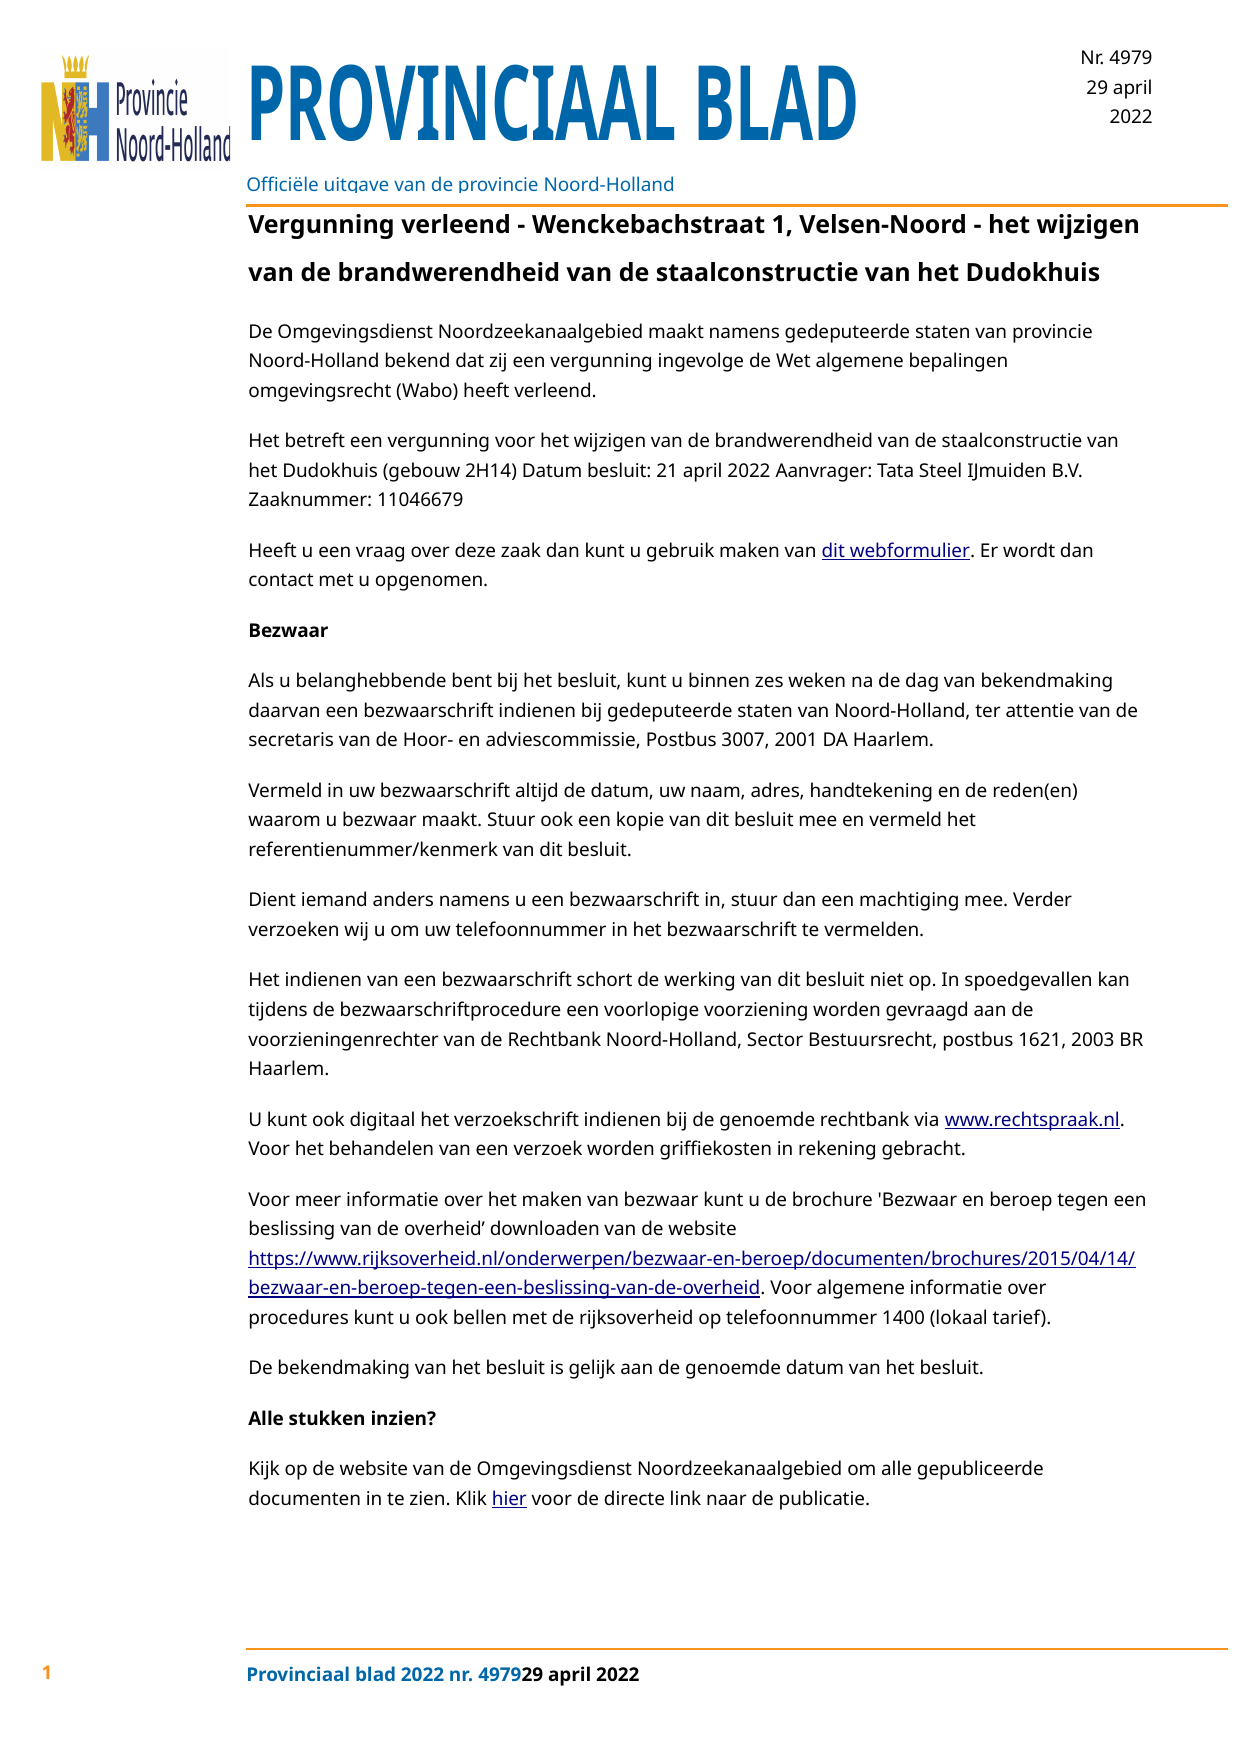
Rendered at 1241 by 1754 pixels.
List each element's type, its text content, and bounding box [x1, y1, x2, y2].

picture [41, 47, 231, 172]
text U kunt ook digitaal het verzoekschrift indienen bij de genoemde rechtbank via www.rechtspraak.nl. Voor het behandelen van een verzoek worden griffiekosten in rekening gebracht. [248, 1106, 1152, 1161]
text Het indienen van een bezwaarschrift schort de werking van dit besluit niet op. In spoedgevallen kan tijdens de bezwaarschriftprocedure een voorlopige voorziening worden gevraagd aan de voorzieningenrechter van de Rechtbank Noord-Holland, Sector Bestuursrecht, postbus 1621, 2003 BR Haarlem. [248, 967, 1152, 1081]
text Dient iemand anders namens u een bezwaarschrift in, stuur dan een machtiging mee. Verder verzoeken wij u om uw telefoonnummer in het bezwaarschrift te vermelden. [248, 887, 1152, 942]
text Als u belanghebbende bent bij het besluit, kunt u binnen zes weken na de dag van bekendmaking daarvan een bezwaarschrift indienen bij gedeputeerde staten van Noord-Holland, ter attentie van de secretaris van de Hoor- en adviescommissie, Postbus 3007, 2001 DA Haarlem. [248, 667, 1152, 752]
text Alle stukken inzien? [248, 1405, 1152, 1431]
text Vermeld in uw bezwaarschrift altijd de datum, uw naam, adres, handtekening en de reden(en) waarom u bezwaar maakt. Stuur ook een kopie van dit besluit mee en vermeld het referentienummer/kenmerk van dit besluit. [248, 777, 1152, 862]
text Het betreft een vergunning voor het wijzigen van de brandwerendheid van de staalconstructie van het Dudokhuis (gebouw 2H14) Datum besluit: 21 april 2022 Aanvrager: Tata Steel IJmuiden B.V. Zaaknummer: 11046679 [248, 427, 1152, 512]
text Voor meer informatie over het maken van bezwaar kunt u de brochure 'Bezwaar en beroep tegen een beslissing van de overheid’ downloaden van de website https://www.rijksoverheid.nl/onderwerpen/bezwaar-en-beroep/documenten/brochures/2015/04/14/bezwaar-en-beroep-tegen-een-beslissing-van-de-overheid. Voor algemene informatie over procedures kunt u ook bellen met de rijksoverheid op telefoonnummer 1400 (lokaal tarief). [248, 1186, 1152, 1330]
text Kijk op de website van de Omgevingsdienst Noordzeekanaalgebied om alle gepubliceerde documenten in te zien. Klik hier voor de directe link naar de publicatie. [248, 1455, 1152, 1511]
text De bekendmaking van het besluit is gelijk aan de genoemde datum van het besluit. [248, 1354, 1152, 1380]
text Bezwaar [248, 617, 1152, 643]
text Vergunning verleend - Wenckebachstraat 1, Velsen-Noord - het wijzigen van de brandwerendheid van de staalconstructie van het Dudokhuis [248, 207, 1152, 288]
text Heeft u een vraag over deze zaak dan kunt u gebruik maken van dit webformulier. Er wordt dan contact met u opgenomen. [248, 537, 1152, 592]
text De Omgevingsdienst Noordzeekanaalgebied maakt namens gedeputeerde staten van provincie Noord-Holland bekend dat zij een vergunning ingevolge de Wet algemene bepalingen omgevingsrecht (Wabo) heeft verleend. [248, 318, 1152, 403]
